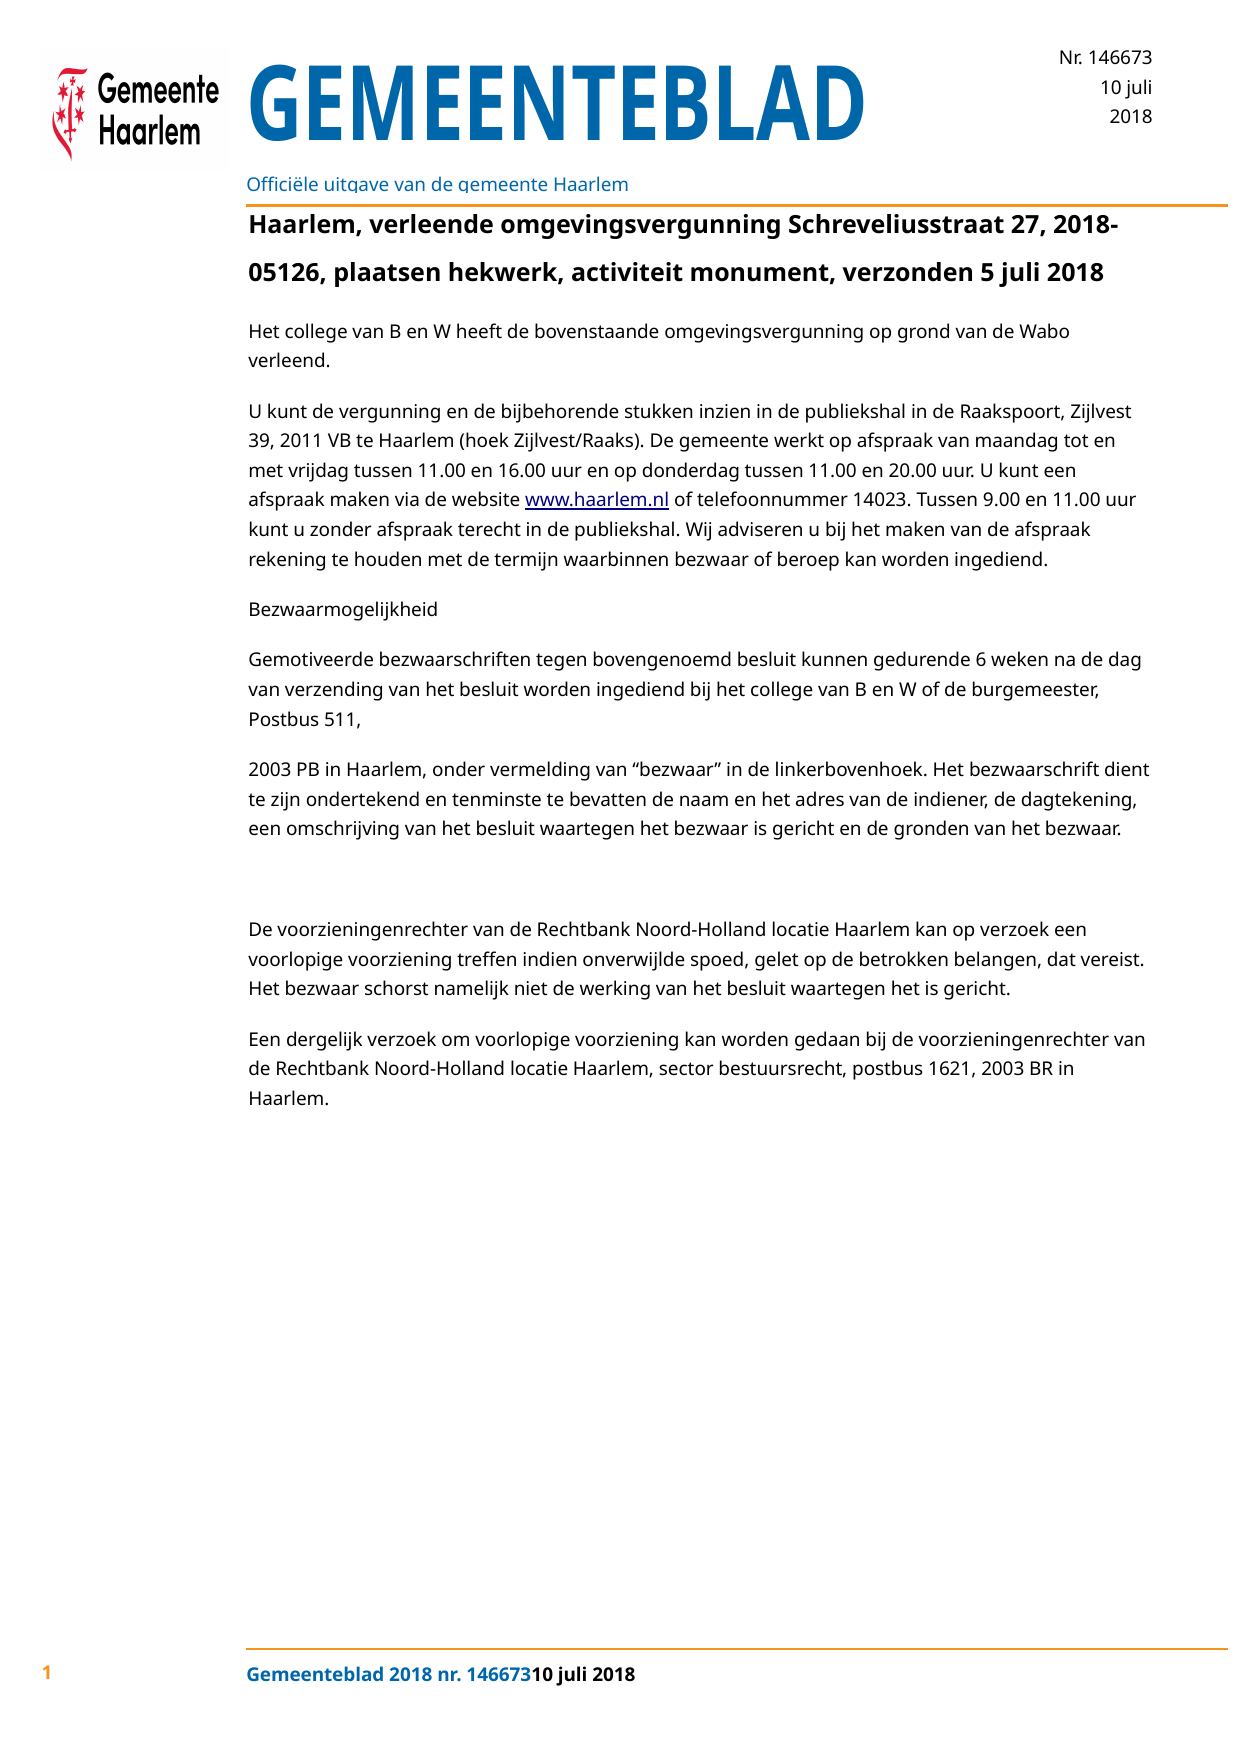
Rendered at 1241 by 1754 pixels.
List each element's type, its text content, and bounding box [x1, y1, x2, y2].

text Bezwaarmogelijkheid [248, 596, 1152, 622]
text Haarlem, verleende omgevingsvergunning Schreveliusstraat 27, 2018-05126, plaatsen hekwerk, activiteit monument, verzonden 5 juli 2018 [248, 207, 1152, 288]
text Het college van B en W heeft de bovenstaande omgevingsvergunning op grond van de Wabo verleend. [248, 318, 1152, 373]
text Een dergelijk verzoek om voorlopige voorziening kan worden gedaan bij de voorzieningenrechter van de Rechtbank Noord-Holland locatie Haarlem, sector bestuursrecht, postbus 1621, 2003 BR in Haarlem. [248, 1026, 1152, 1111]
picture [41, 47, 231, 172]
text De voorzieningenrechter van de Rechtbank Noord-Holland locatie Haarlem kan op verzoek een voorlopige voorziening treffen indien onverwijlde spoed, gelet op de betrokken belangen, dat vereist. Het bezwaar schorst namelijk niet de werking van het besluit waartegen het is gericht. [248, 916, 1152, 1001]
text Gemotiveerde bezwaarschriften tegen bovengenoemd besluit kunnen gedurende 6 weken na de dag van verzending van het besluit worden ingediend bij het college van B en W of de burgemeester, Postbus 511, [248, 647, 1152, 732]
text 2003 PB in Haarlem, onder vermelding van “bezwaar” in de linkerbovenhoek. Het bezwaarschrift dient te zijn ondertekend en tenminste te bevatten de naam en het adres van de indiener, de dagtekening, een omschrijving van het besluit waartegen het bezwaar is gericht en de gronden van het bezwaar. [248, 756, 1152, 841]
text U kunt de vergunning en de bijbehorende stukken inzien in de publiekshal in de Raakspoort, Zijlvest 39, 2011 VB te Haarlem (hoek Zijlvest/Raaks). De gemeente werkt op afspraak van maandag tot en met vrijdag tussen 11.00 en 16.00 uur en op donderdag tussen 11.00 en 20.00 uur. U kunt een afspraak maken via de website www.haarlem.nl of telefoonnummer 14023. Tussen 9.00 en 11.00 uur kunt u zonder afspraak terecht in de publiekshal. Wij adviseren u bij het maken van de afspraak rekening te houden met de termijn waarbinnen bezwaar of beroep kan worden ingediend. [248, 398, 1152, 572]
